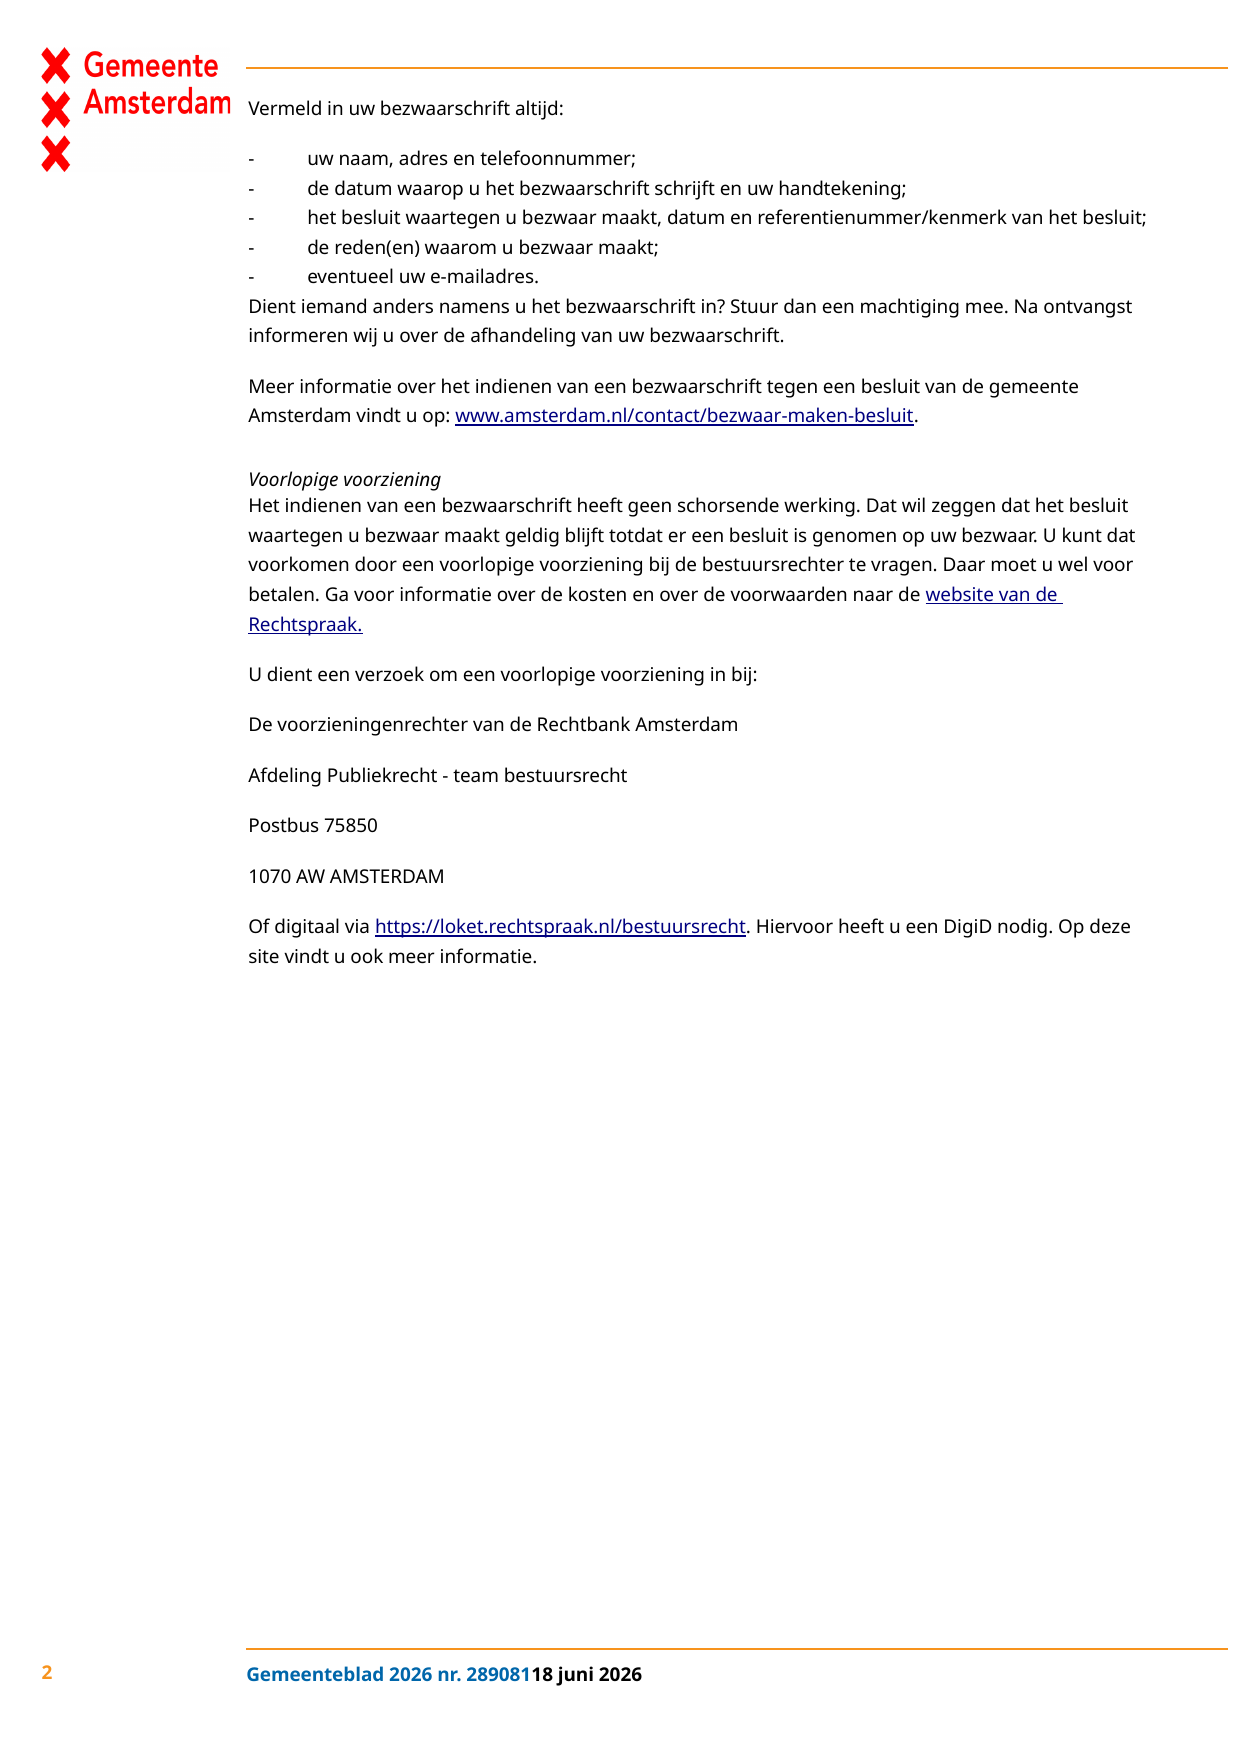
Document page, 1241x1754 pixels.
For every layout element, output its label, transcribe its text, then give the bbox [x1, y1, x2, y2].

text De voorzieningenrechter van de Rechtbank Amsterdam [248, 712, 1152, 737]
list het besluit waartegen u bezwaar maakt, datum en referentienummer/kenmerk van het besluit; [248, 204, 1152, 230]
text Vermeld in uw bezwaarschrift altijd: [248, 95, 1152, 121]
text Afdeling Publiekrecht - team bestuursrecht [248, 762, 1152, 788]
text Dient iemand anders namens u het bezwaarschrift in? Stuur dan een machtiging mee. Na ontvangst informeren wij u over de afhandeling van uw bezwaarschrift. [248, 293, 1152, 348]
list de datum waarop u het bezwaarschrift schrijft en uw handtekening; [248, 175, 1152, 201]
text 1070 AW AMSTERDAM [248, 863, 1152, 888]
text Voorlopige voorziening [248, 467, 1152, 492]
list de reden(en) waarom u bezwaar maakt; [248, 234, 1152, 260]
text Het indienen van een bezwaarschrift heeft geen schorsende werking. Dat wil zeggen dat het besluit waartegen u bezwaar maakt geldig blijft totdat er een besluit is genomen op uw bezwaar. U kunt dat voorkomen door een voorlopige voorziening bij de bestuursrechter te vragen. Daar moet u wel voor betalen. Ga voor informatie over de kosten en over de voorwaarden naar de website van de Rechtspraak. [248, 492, 1152, 636]
text Of digitaal via https://loket.rechtspraak.nl/bestuursrecht. Hiervoor heeft u een DigiD nodig. Op deze site vindt u ook meer informatie. [248, 913, 1152, 968]
text Meer informatie over het indienen van een bezwaarschrift tegen een besluit van de gemeente Amsterdam vindt u op: www.amsterdam.nl/contact/bezwaar-maken-besluit. [248, 373, 1152, 428]
text Postbus 75850 [248, 812, 1152, 838]
list eventueel uw e-mailadres. [248, 263, 1152, 289]
list uw naam, adres en telefoonnummer; [248, 145, 1152, 171]
picture [41, 47, 231, 172]
text U dient een verzoek om een voorlopige voorziening in bij: [248, 661, 1152, 687]
